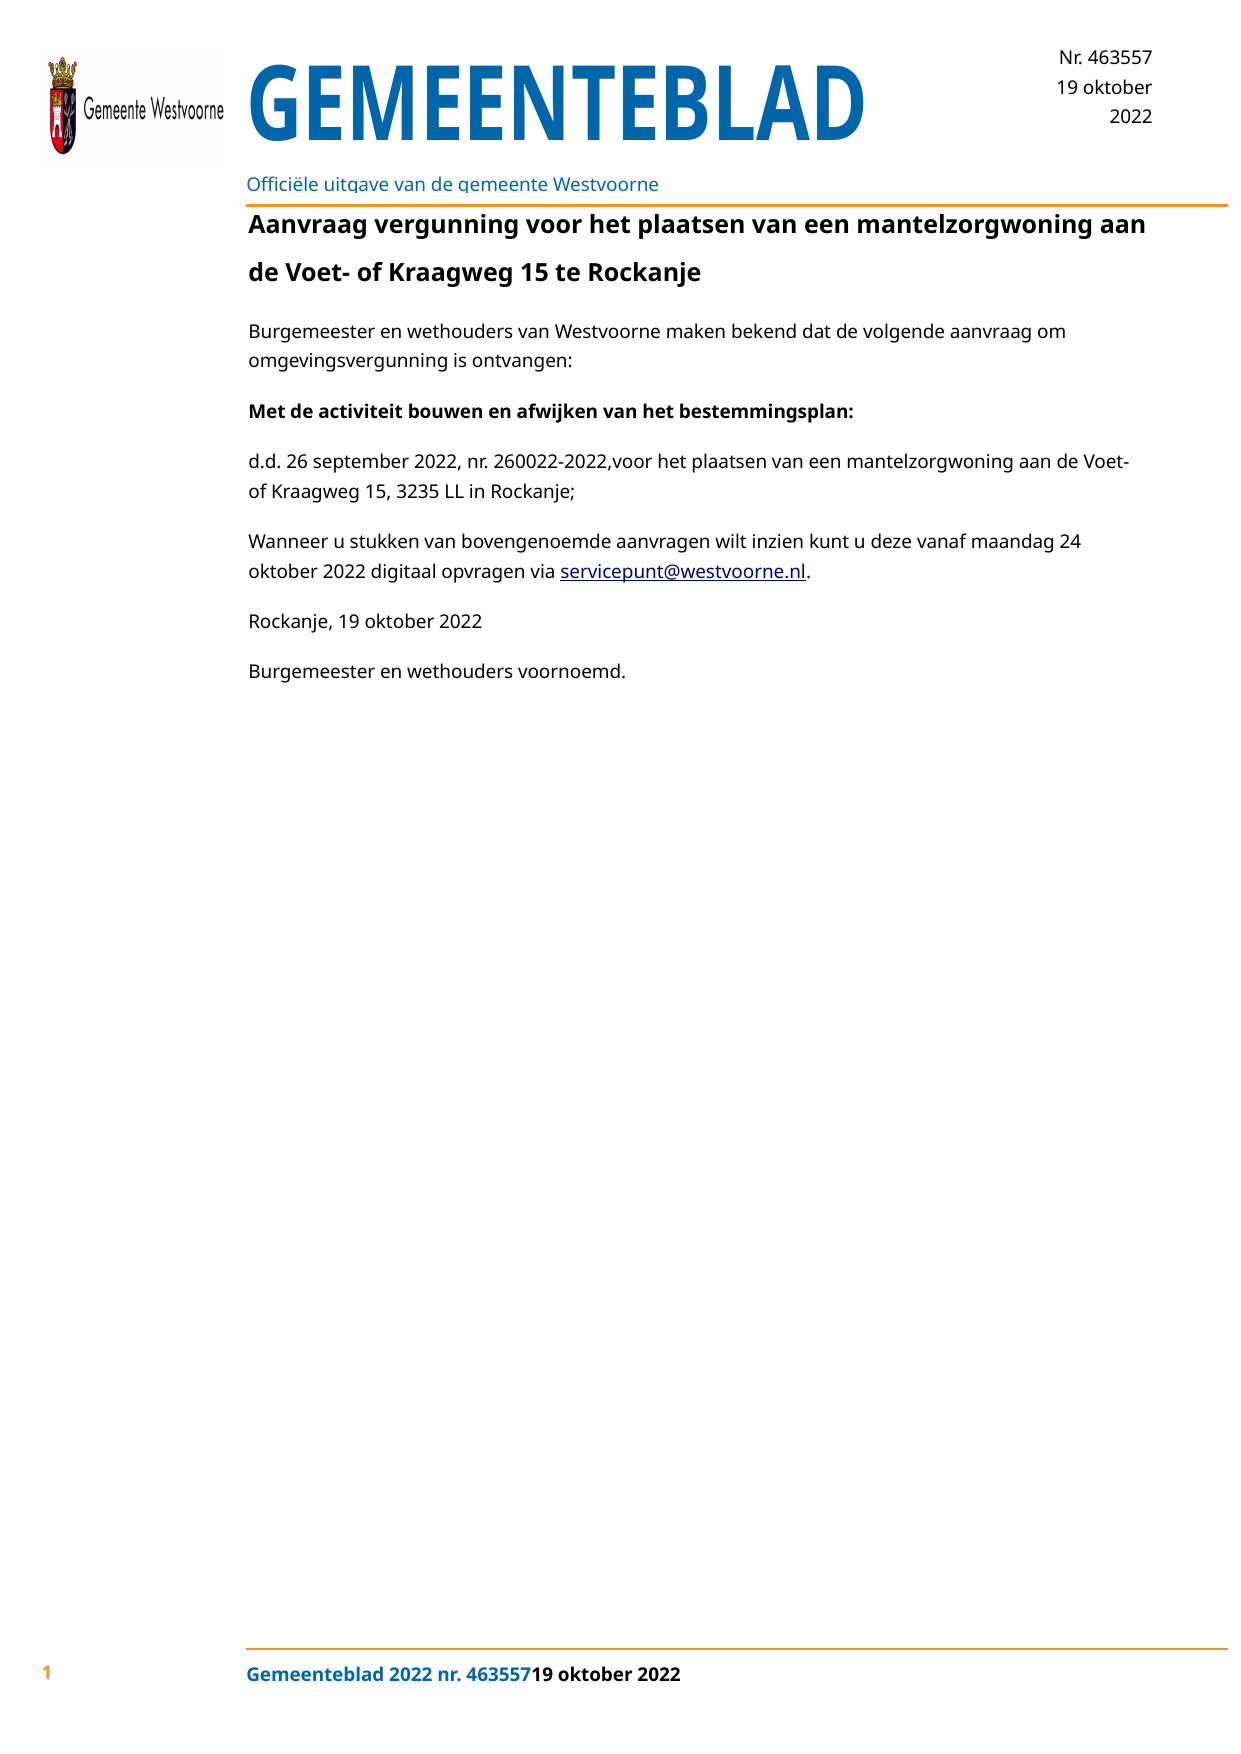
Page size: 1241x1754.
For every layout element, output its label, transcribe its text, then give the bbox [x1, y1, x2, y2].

text Aanvraag vergunning voor het plaatsen van een mantelzorgwoning aan de Voet- of Kraagweg 15 te Rockanje [248, 207, 1152, 288]
text Rockanje, 19 oktober 2022 [248, 608, 1152, 634]
text Burgemeester en wethouders van Westvoorne maken bekend dat de volgende aanvraag om omgevingsvergunning is ontvangen: [248, 318, 1152, 373]
text Wanneer u stukken van bovengenoemde aanvragen wilt inzien kunt u deze vanaf maandag 24 oktober 2022 digitaal opvragen via servicepunt@westvoorne.nl. [248, 528, 1152, 584]
picture [41, 47, 231, 172]
text d.d. 26 september 2022, nr. 260022-2022,voor het plaatsen van een mantelzorgwoning aan de Voet- of Kraagweg 15, 3235 LL in Rockanje; [248, 448, 1152, 504]
text Met de activiteit bouwen en afwijken van het bestemmingsplan: [248, 398, 1152, 424]
text Burgemeester en wethouders voornoemd. [248, 659, 1152, 684]
